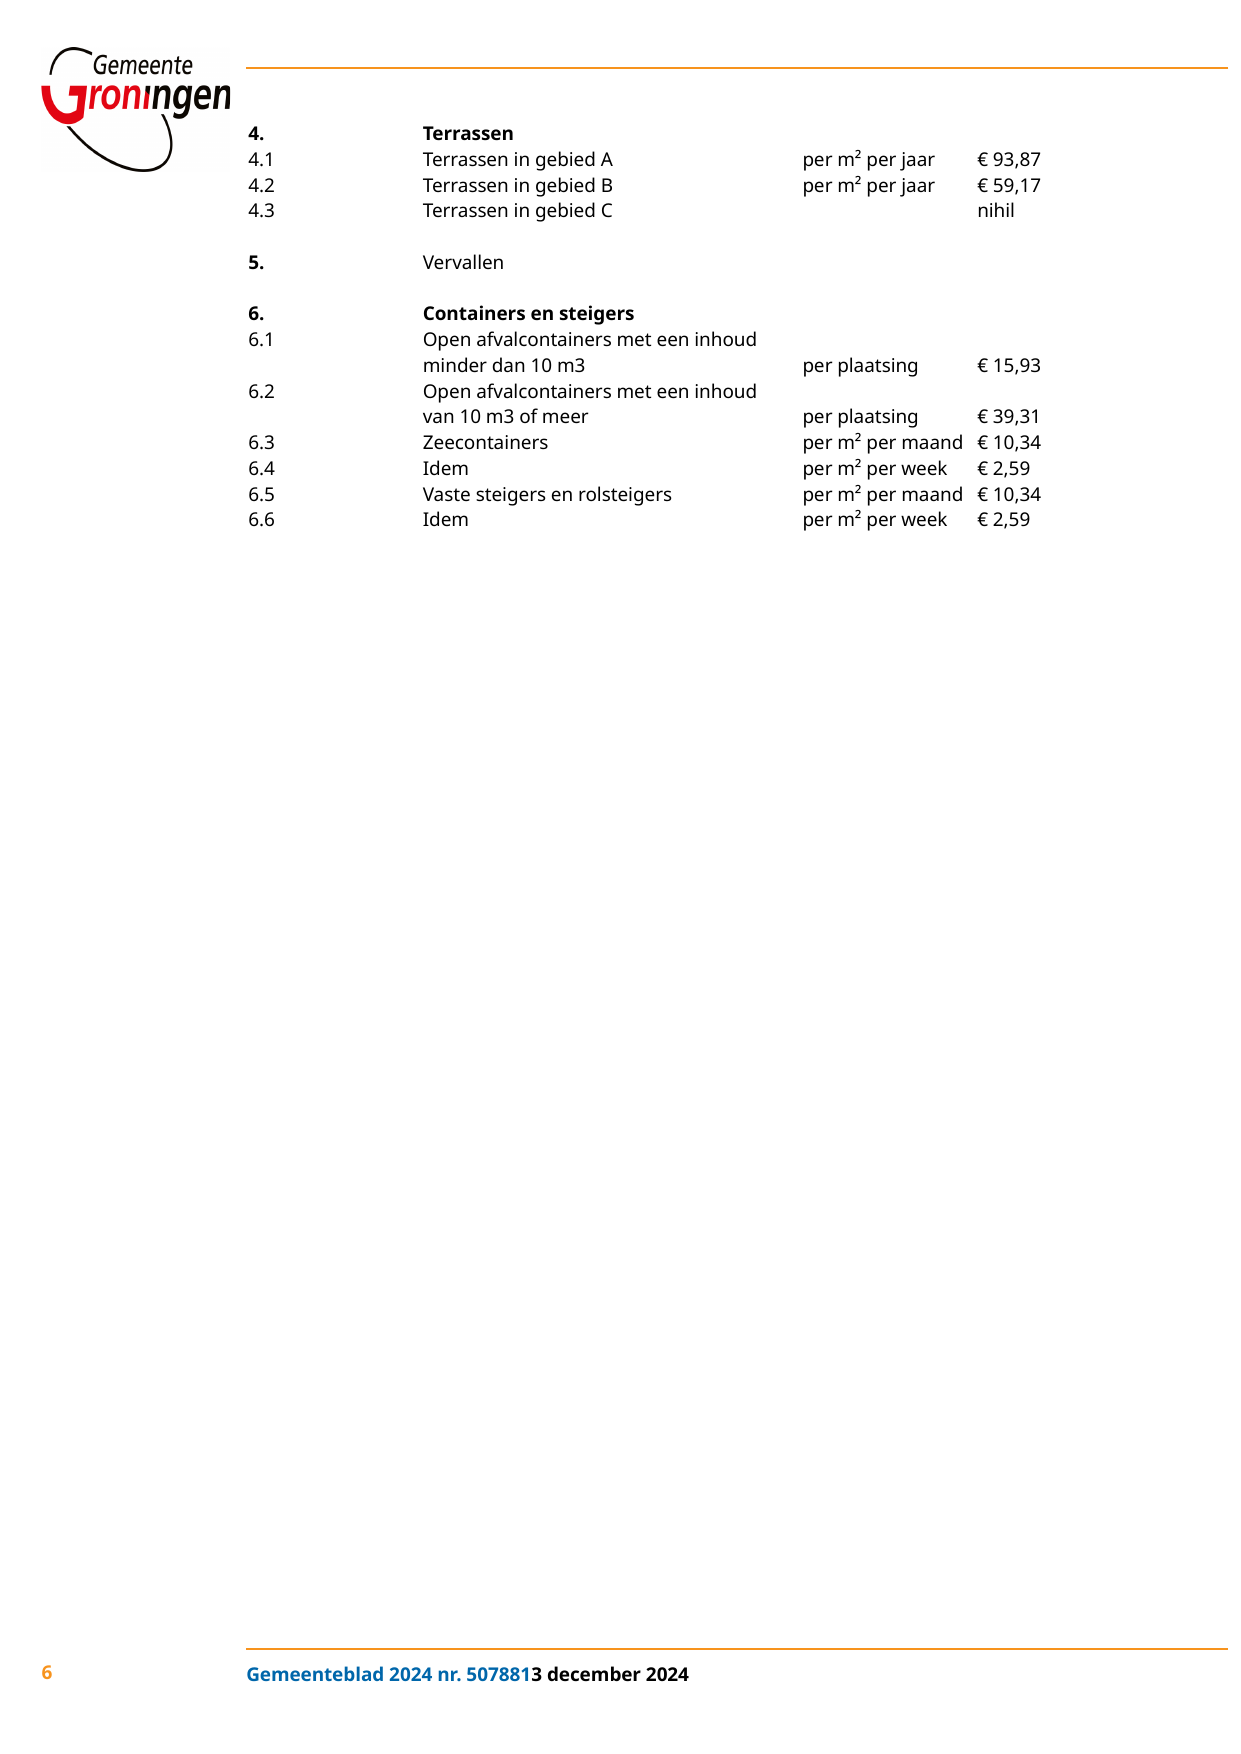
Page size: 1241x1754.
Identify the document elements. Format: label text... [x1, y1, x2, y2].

table_cell per m² per maand [802, 429, 977, 455]
table_cell per m² per week [802, 506, 977, 532]
table_cell [423, 224, 802, 249]
table_cell Containers en steigers [423, 301, 802, 326]
table_cell Terrassen in gebied A [423, 146, 802, 172]
table_cell 4. [248, 121, 423, 146]
table_cell [802, 275, 977, 301]
table_cell € 59,17 [977, 172, 1152, 198]
table_cell 4.1 [248, 146, 423, 172]
table_cell € 15,93 [977, 352, 1152, 378]
table_cell [802, 301, 977, 326]
table_cell Terrassen in gebied B [423, 172, 802, 198]
table_cell [248, 95, 423, 121]
table_cell € 93,87 [977, 146, 1152, 172]
table_cell 6.2 [248, 378, 423, 403]
table_cell [802, 95, 977, 121]
table_cell Idem [423, 455, 802, 481]
table_cell minder dan 10 m3 [423, 352, 802, 378]
table_cell [977, 275, 1152, 301]
table_cell Terrassen [423, 121, 802, 146]
table_cell [977, 224, 1152, 249]
table_cell [977, 378, 1152, 403]
table_cell [977, 301, 1152, 326]
table_cell [977, 95, 1152, 121]
table_cell [802, 326, 977, 352]
table_cell [802, 224, 977, 249]
table_cell nihil [977, 198, 1152, 223]
table_cell 6.5 [248, 481, 423, 506]
table_cell Vervallen [423, 249, 802, 275]
table_cell per m² per week [802, 455, 977, 481]
table_cell [977, 121, 1152, 146]
table_cell € 10,34 [977, 429, 1152, 455]
table_cell 4.2 [248, 172, 423, 198]
table_cell [248, 275, 423, 301]
table_cell [802, 249, 977, 275]
table_cell [977, 249, 1152, 275]
table_cell 6.6 [248, 506, 423, 532]
table_cell € 2,59 [977, 506, 1152, 532]
table_cell [248, 404, 423, 429]
table_cell Vaste steigers en rolsteigers [423, 481, 802, 506]
table_cell Open afvalcontainers met een inhoud [423, 378, 802, 403]
table_cell [423, 275, 802, 301]
table_cell 6.4 [248, 455, 423, 481]
table_cell per m² per jaar [802, 172, 977, 198]
table_cell van 10 m3 of meer [423, 404, 802, 429]
table_cell € 39,31 [977, 404, 1152, 429]
table_cell [248, 352, 423, 378]
table_cell Terrassen in gebied C [423, 198, 802, 223]
table_cell [802, 121, 977, 146]
picture [41, 47, 231, 172]
table_cell Open afvalcontainers met een inhoud [423, 326, 802, 352]
table_cell Idem [423, 506, 802, 532]
table_cell [977, 326, 1152, 352]
table_cell Zeecontainers [423, 429, 802, 455]
table_cell 6. [248, 301, 423, 326]
table_cell [802, 378, 977, 403]
table_cell per m² per maand [802, 481, 977, 506]
table_cell per plaatsing [802, 404, 977, 429]
table_cell 6.3 [248, 429, 423, 455]
table_cell 5. [248, 249, 423, 275]
table_cell per m² per jaar [802, 146, 977, 172]
table_cell [248, 224, 423, 249]
table_cell [423, 95, 802, 121]
table_cell per plaatsing [802, 352, 977, 378]
table_cell 6.1 [248, 326, 423, 352]
table_cell € 10,34 [977, 481, 1152, 506]
table_cell € 2,59 [977, 455, 1152, 481]
table_cell [802, 198, 977, 223]
table_cell 4.3 [248, 198, 423, 223]
